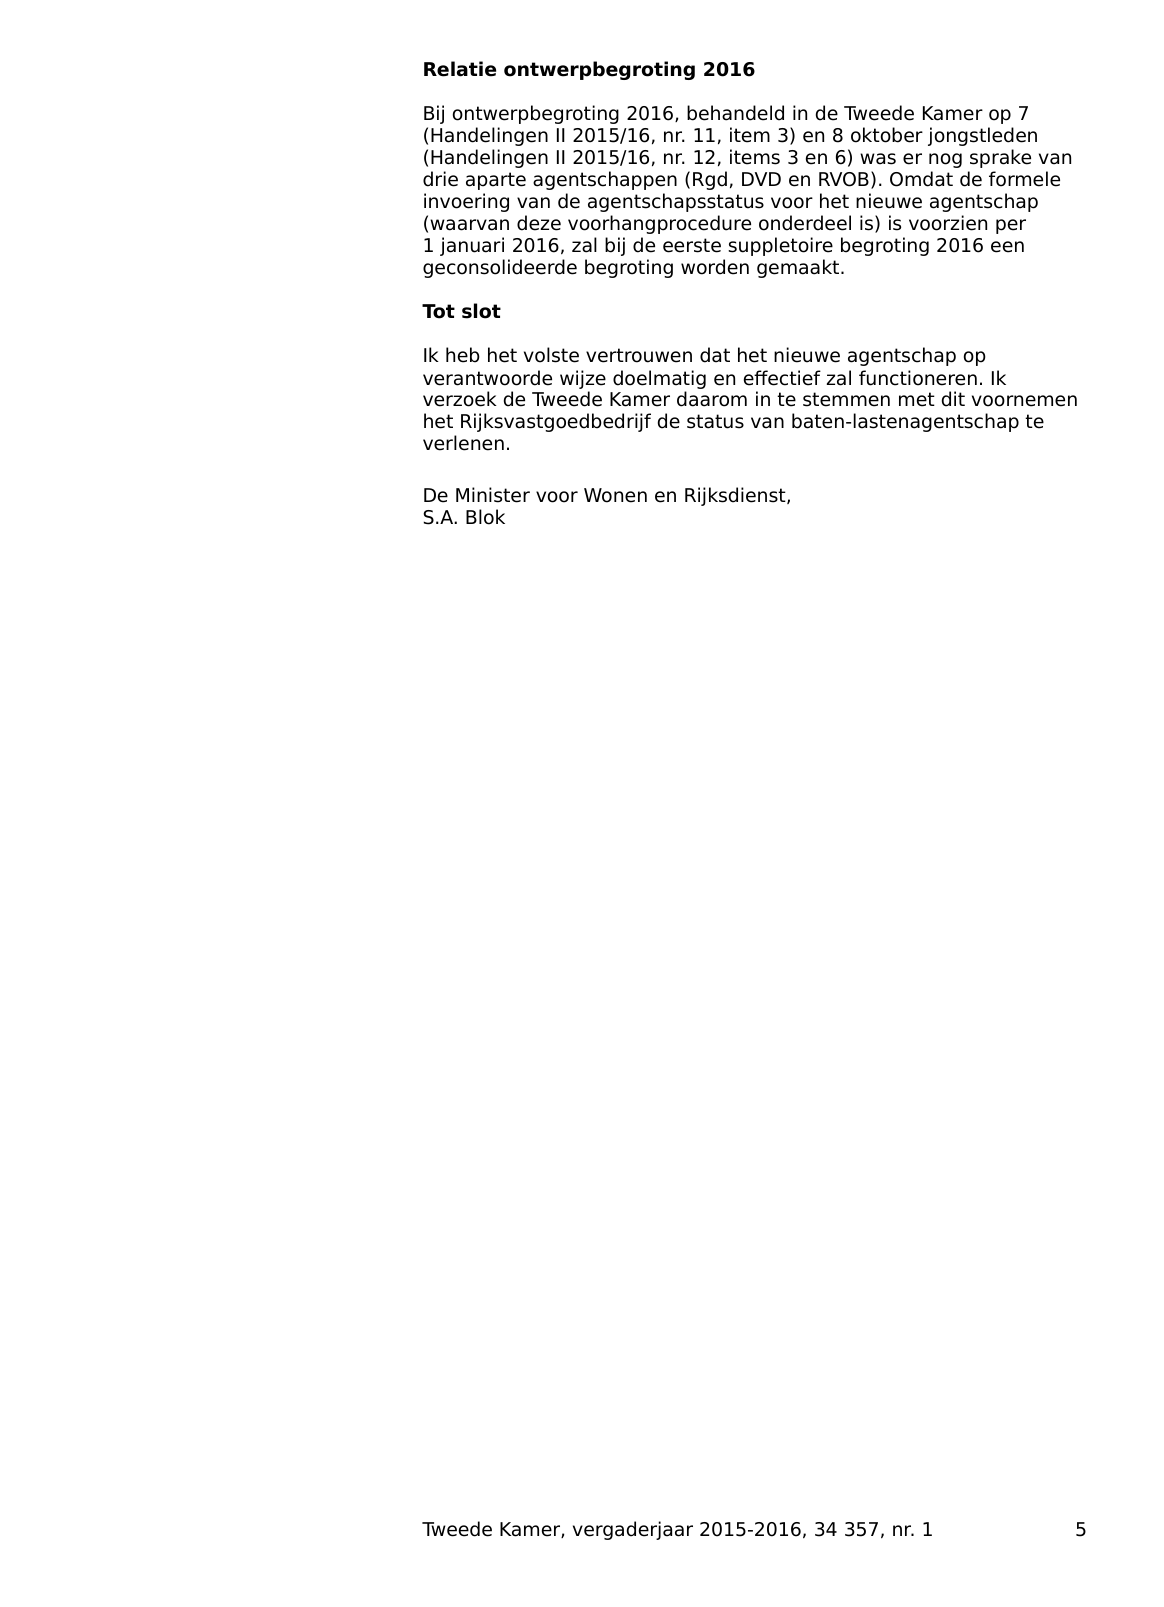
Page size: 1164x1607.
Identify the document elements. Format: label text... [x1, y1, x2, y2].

subtitle Relatie ontwerpbegroting 2016 [422, 59, 1087, 81]
subtitle Tot slot [422, 301, 1087, 323]
text Bij ontwerpbegroting 2016, behandeld in de Tweede Kamer op 7 (Handelingen II 2015/16, nr. 11, item 3) en 8 oktober jongstleden (Handelingen II 2015/16, nr. 12, items 3 en 6) was er nog sprake van drie aparte agentschappen (Rgd, DVD en RVOB). Omdat de formele invoering van de agentschapsstatus voor het nieuwe agentschap (waarvan deze voorhangprocedure onderdeel is) is voorzien per 1 januari 2016, zal bij de eerste suppletoire begroting 2016 een geconsolideerde begroting worden gemaakt. [422, 103, 1087, 279]
text Ik heb het volste vertrouwen dat het nieuwe agentschap op verantwoorde wijze doelmatig en effectief zal functioneren. Ik verzoek de Tweede Kamer daarom in te stemmen met dit voornemen het Rijksvastgoedbedrijf de status van baten-lastenagentschap te verlenen. [422, 345, 1087, 455]
text De Minister voor Wonen en Rijksdienst, S.A. Blok [422, 485, 1087, 529]
